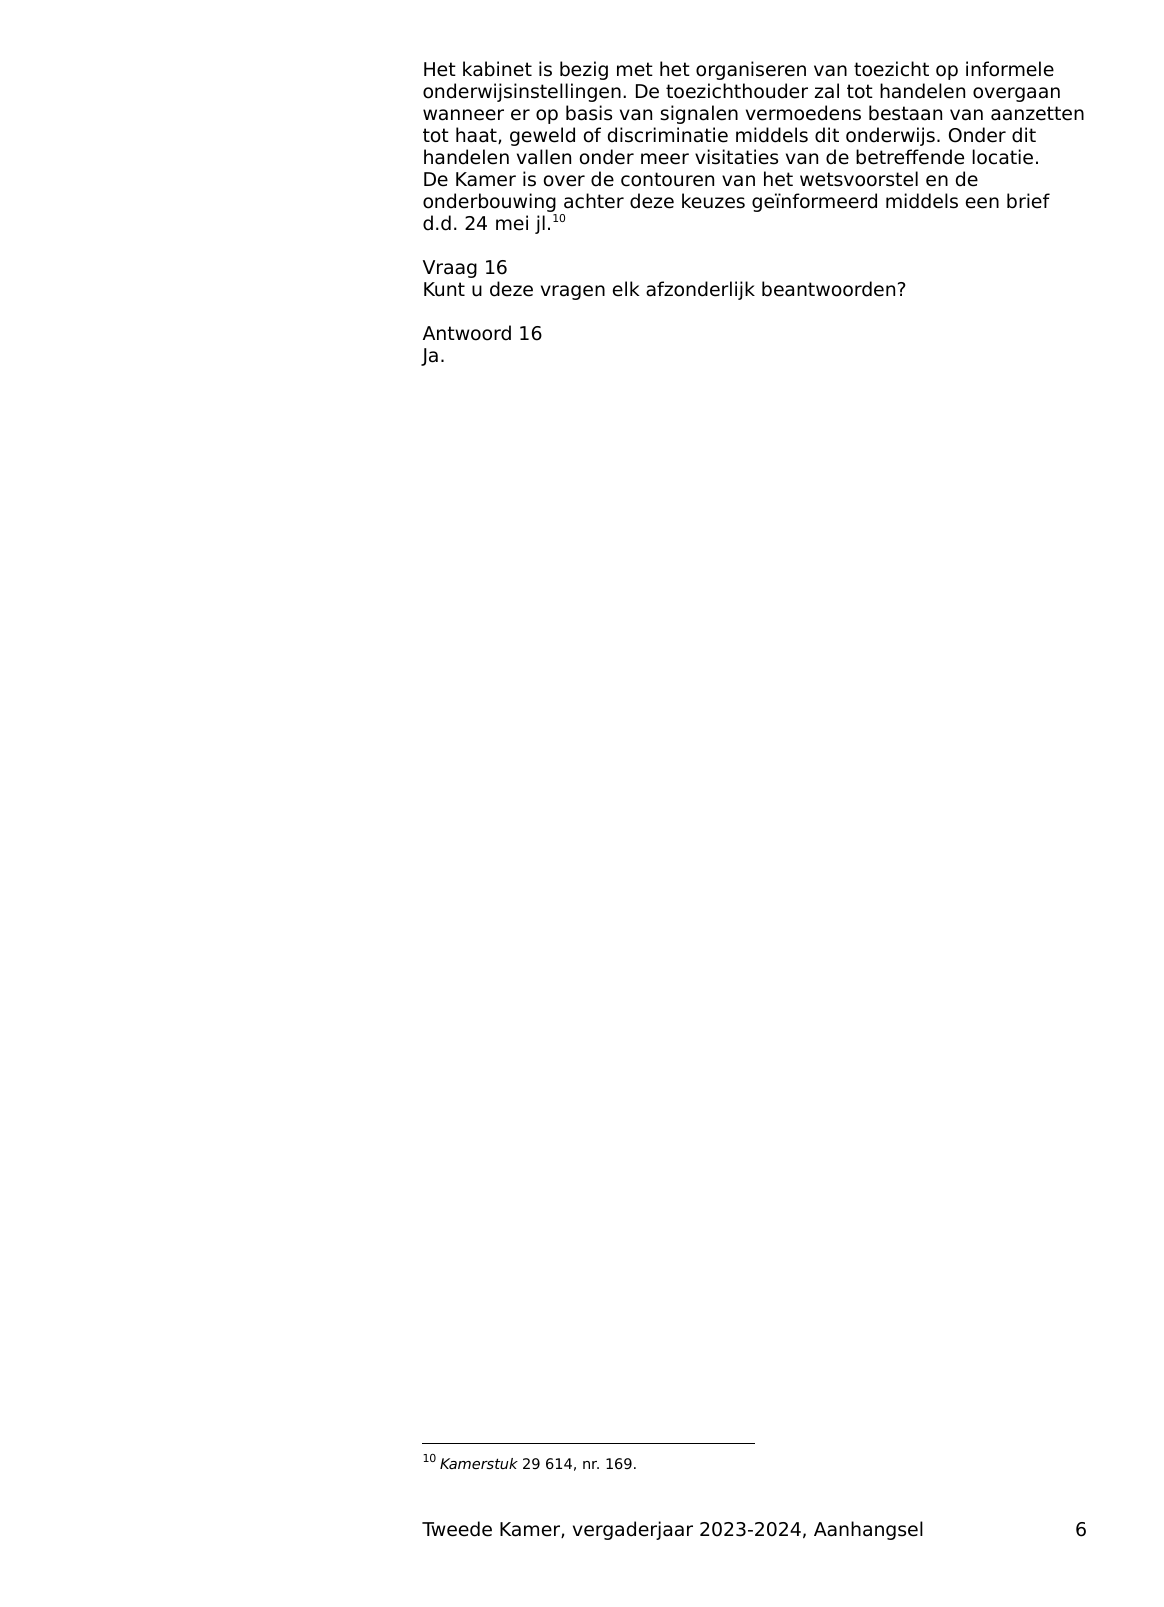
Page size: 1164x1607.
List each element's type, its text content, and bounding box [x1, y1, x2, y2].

text De Kamer is over de contouren van het wetsvoorstel en de onderbouwing achter deze keuzes geïnformeerd middels een brief d.d. 24 mei jl. [422, 169, 1087, 235]
text Vraag 16 [422, 257, 1087, 279]
text Het kabinet is bezig met het organiseren van toezicht op informele onderwijsinstellingen. De toezichthouder zal tot handelen overgaan wanneer er op basis van signalen vermoedens bestaan van aanzetten tot haat, geweld of discriminatie middels dit onderwijs. Onder dit handelen vallen onder meer visitaties van de betreffende locatie. [422, 59, 1087, 169]
text Ja. [422, 345, 1087, 367]
text Kunt u deze vragen elk afzonderlijk beantwoorden? [422, 279, 1087, 301]
text Antwoord 16 [422, 323, 1087, 345]
text Kamerstuk 29 614, nr. 169. [422, 1452, 1087, 1474]
